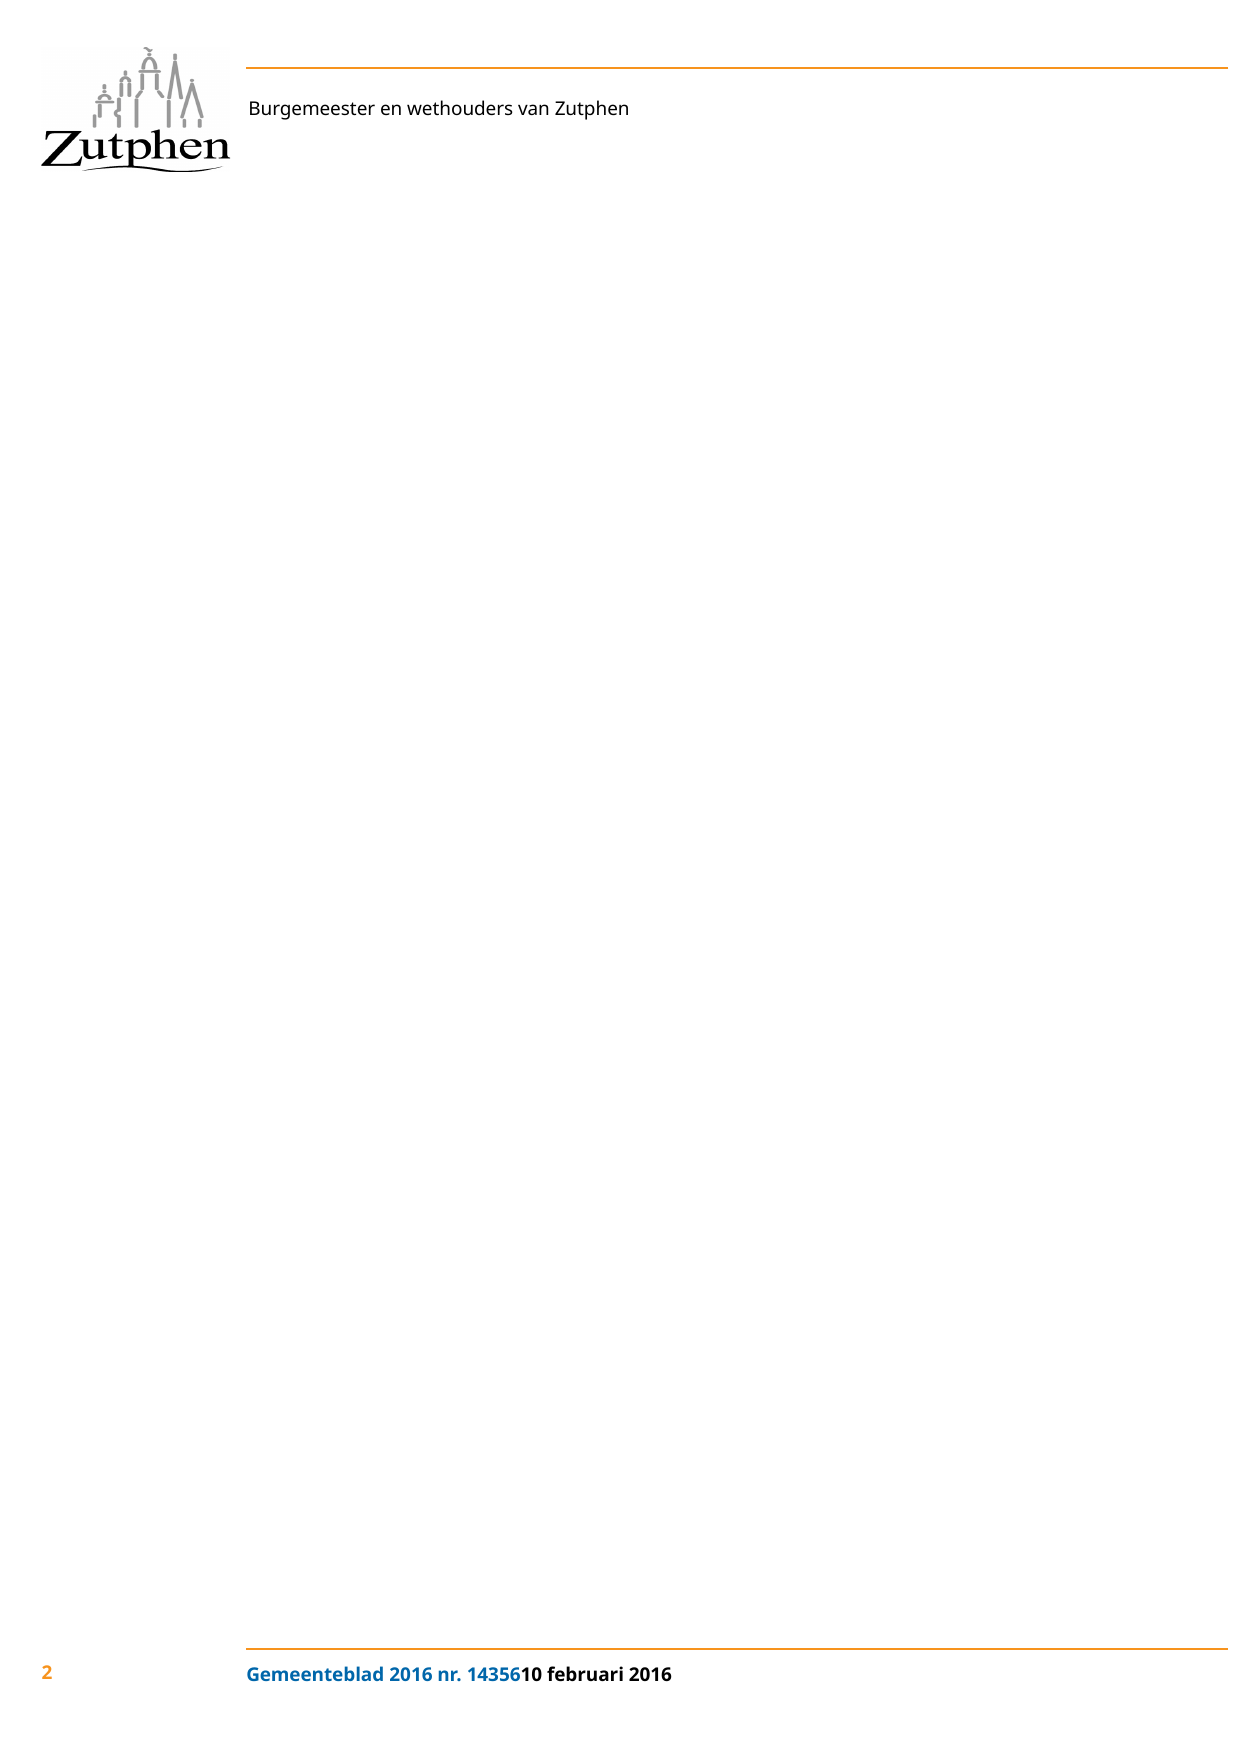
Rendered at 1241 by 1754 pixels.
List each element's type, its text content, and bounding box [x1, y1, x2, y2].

text Burgemeester en wethouders van Zutphen [248, 95, 1152, 121]
picture [41, 47, 231, 172]
